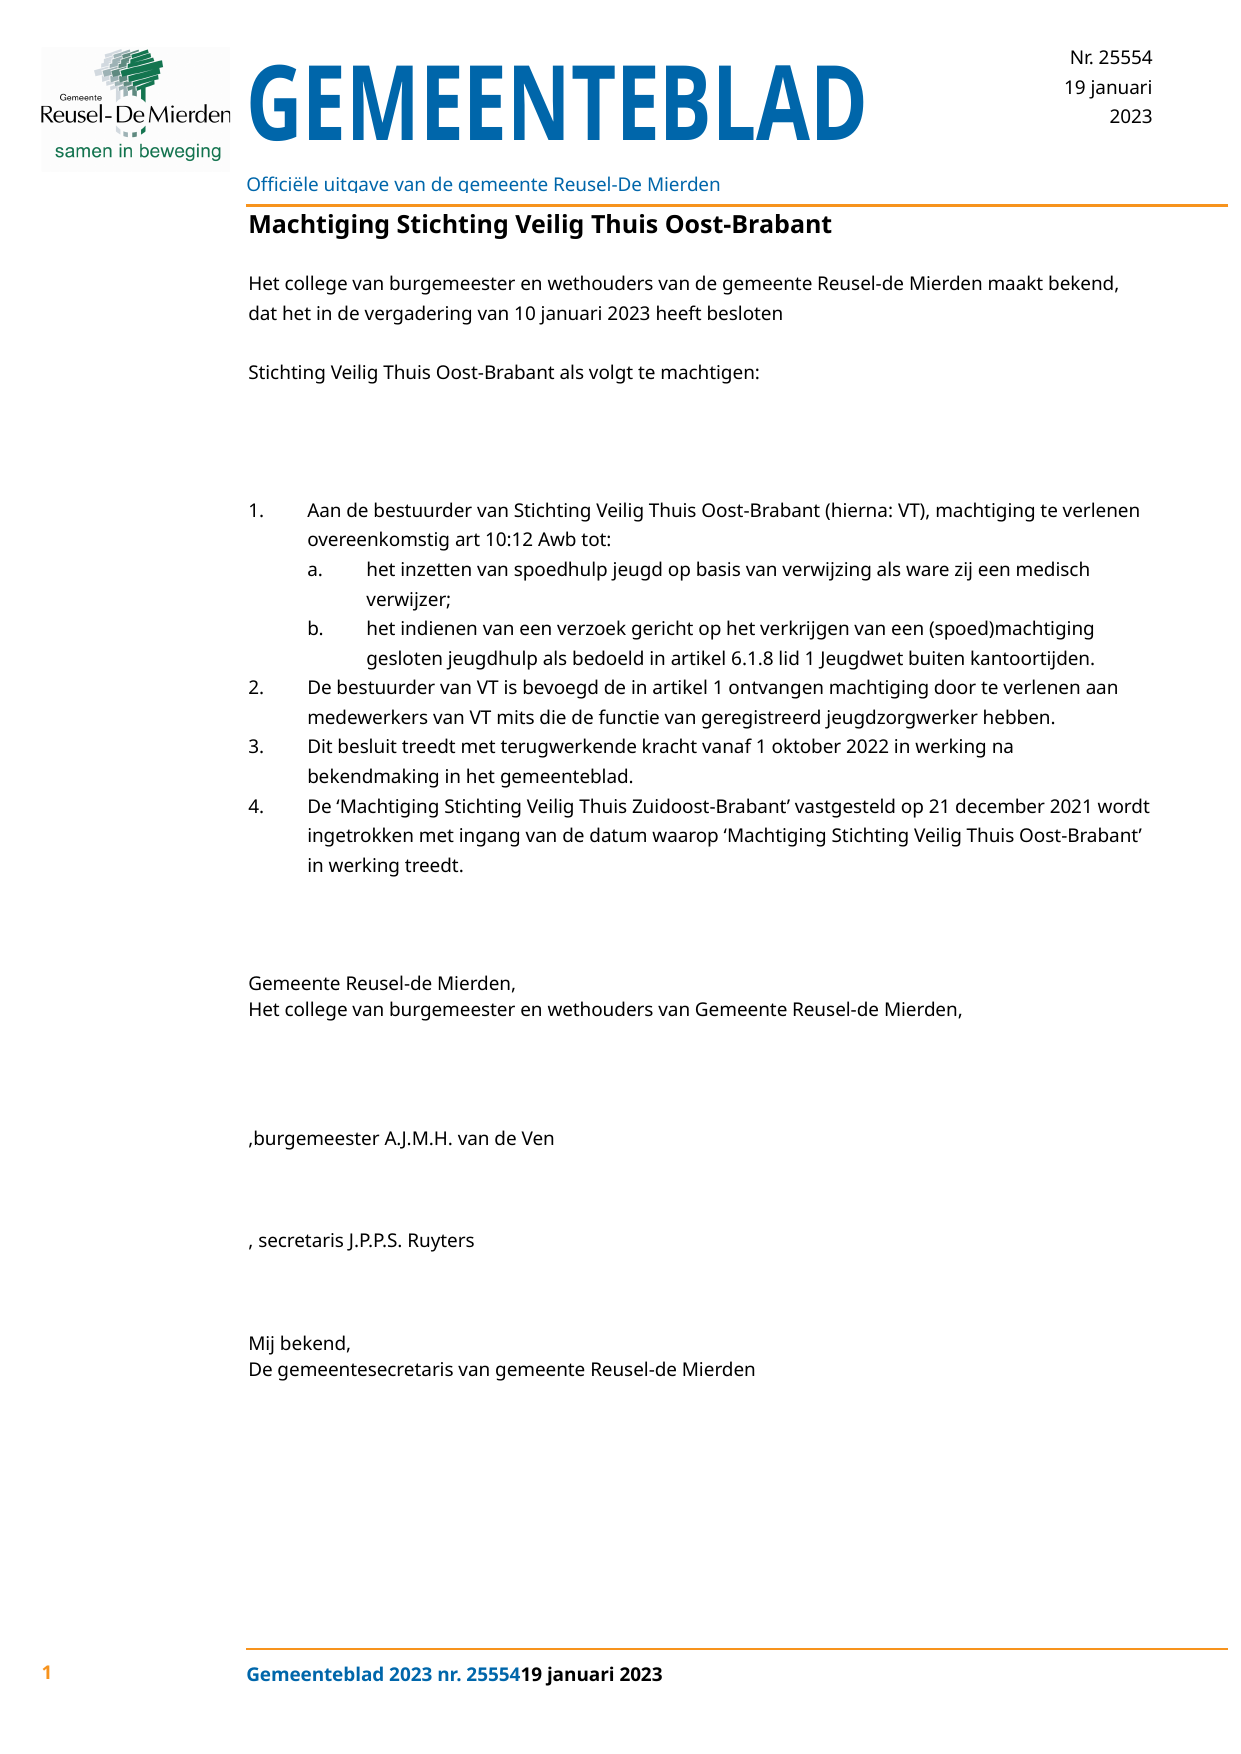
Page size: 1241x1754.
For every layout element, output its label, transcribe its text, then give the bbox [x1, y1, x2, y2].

list Dit besluit treedt met terugwerkende kracht vanaf 1 oktober 2022 in werking na bekendmaking in het gemeenteblad. [248, 734, 1152, 789]
text Gemeente Reusel-de Mierden, [248, 970, 1152, 996]
text De gemeentesecretaris van gemeente Reusel-de Mierden [248, 1356, 1152, 1382]
text Het college van burgemeester en wethouders van Gemeente Reusel-de Mierden, [248, 996, 1152, 1022]
text Het college van burgemeester en wethouders van de gemeente Reusel-de Mierden maakt bekend, dat het in de vergadering van 10 januari 2023 heeft besloten [248, 270, 1152, 326]
list Aan de bestuurder van Stichting Veilig Thuis Oost-Brabant (hierna: VT), machtiging te verlenen overeenkomstig art 10:12 Awb tot: [248, 497, 1152, 552]
list het inzetten van spoedhulp jeugd op basis van verwijzing als ware zij een medisch verwijzer; [307, 556, 1152, 612]
list het indienen van een verzoek gericht op het verkrijgen van een (spoed)machtiging gesloten jeugdhulp als bedoeld in artikel 6.1.8 lid 1 Jeugdwet buiten kantoortijden. [307, 615, 1152, 671]
list De ‘Machtiging Stichting Veilig Thuis Zuidoost-Brabant’ vastgesteld op 21 december 2021 wordt ingetrokken met ingang van de datum waarop ‘Machtiging Stichting Veilig Thuis Oost-Brabant’ in werking treedt. [248, 793, 1152, 878]
text Mij bekend, [248, 1331, 1152, 1356]
list De bestuurder van VT is bevoegd de in artikel 1 ontvangen machtiging door te verlenen aan medewerkers van VT mits die de functie van geregistreerd jeugdzorgwerker hebben. [248, 674, 1152, 730]
text ,burgemeester A.J.M.H. van de Ven [248, 1125, 1152, 1151]
text Stichting Veilig Thuis Oost-Brabant als volgt te machtigen: [248, 359, 1152, 385]
text Machtiging Stichting Veilig Thuis Oost-Brabant [248, 207, 1152, 241]
picture [41, 47, 231, 172]
text , secretaris J.P.P.S. Ruyters [248, 1228, 1152, 1253]
